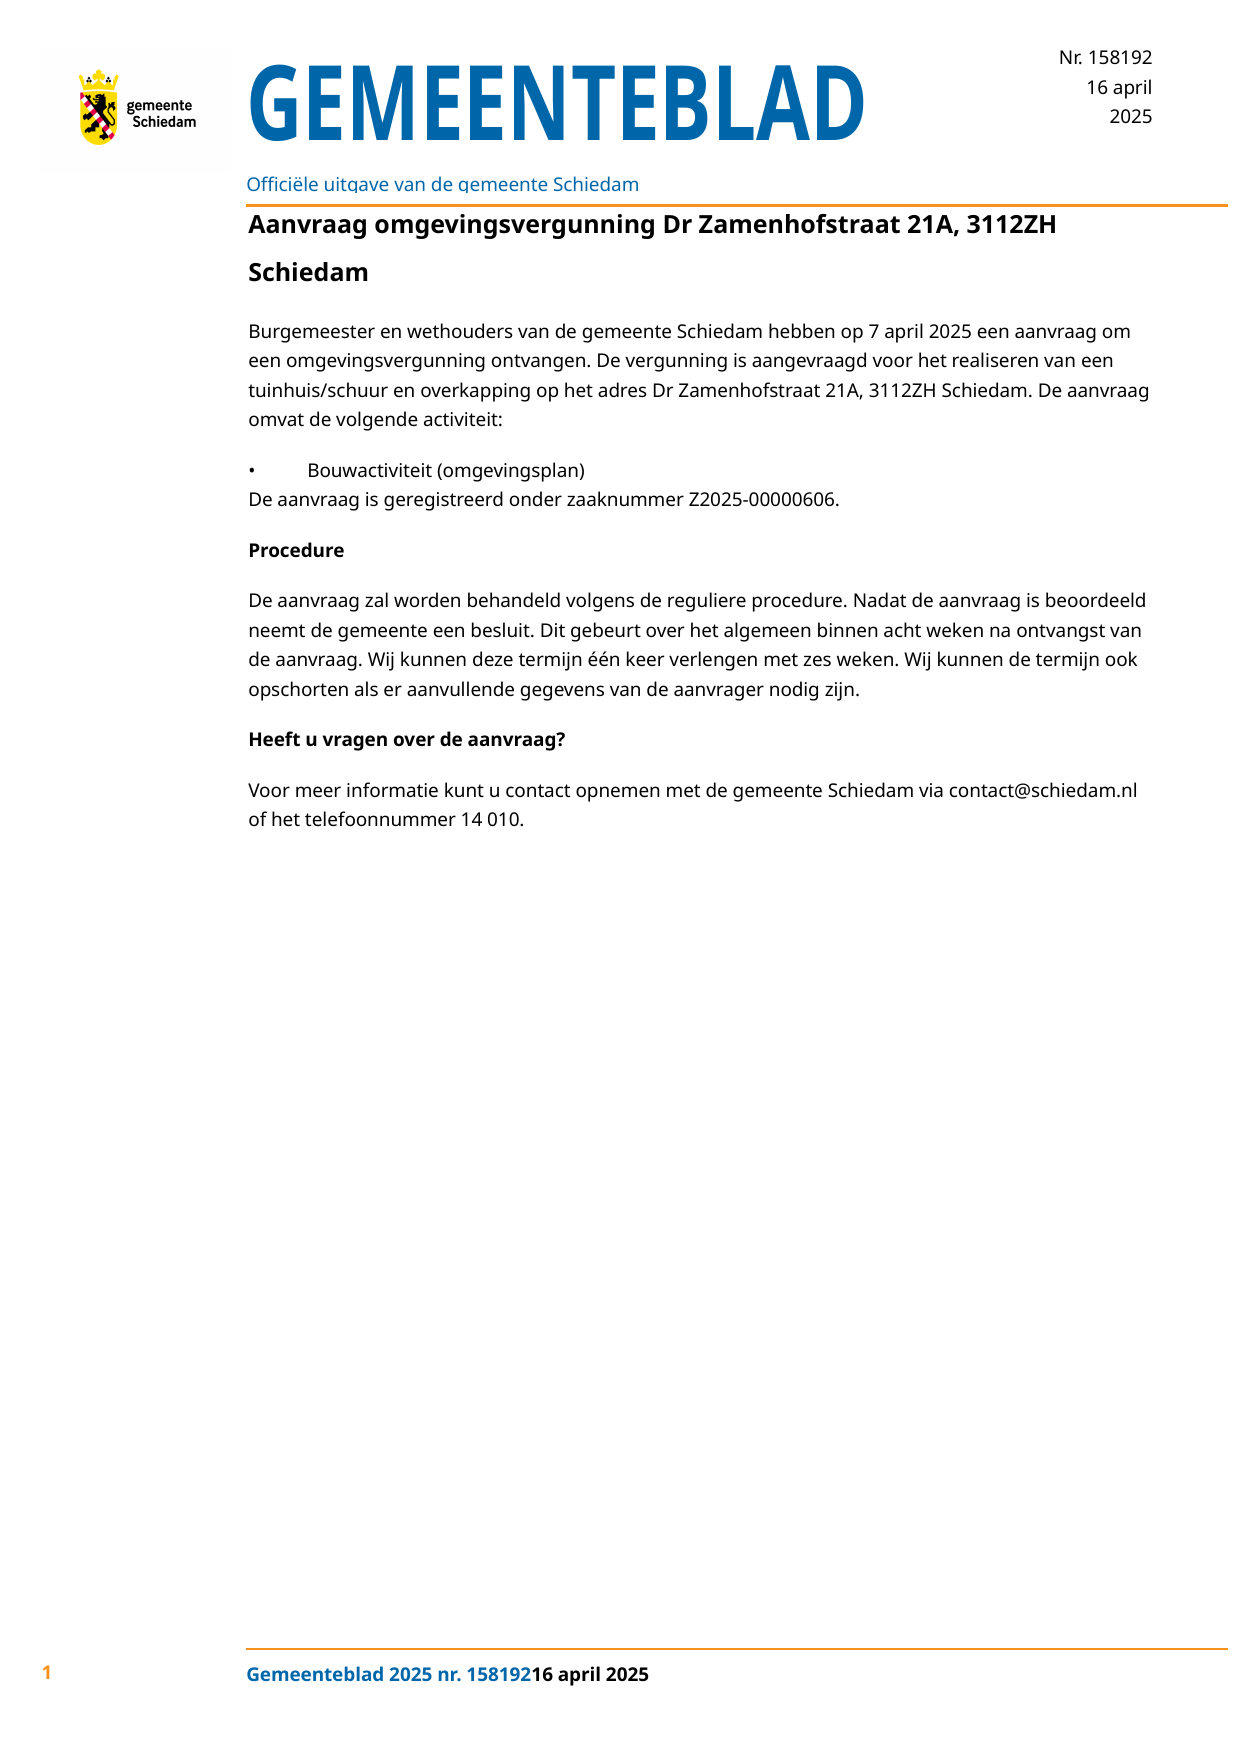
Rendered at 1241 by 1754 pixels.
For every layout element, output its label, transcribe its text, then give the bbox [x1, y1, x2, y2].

picture [41, 47, 231, 172]
text De aanvraag is geregistreerd onder zaaknummer Z2025-00000606. [248, 487, 1152, 512]
text Aanvraag omgevingsvergunning Dr Zamenhofstraat 21A, 3112ZH Schiedam [248, 207, 1152, 288]
text Voor meer informatie kunt u contact opnemen met de gemeente Schiedam via contact@schiedam.nl of het telefoonnummer 14 010. [248, 777, 1152, 832]
text De aanvraag zal worden behandeld volgens de reguliere procedure. Nadat de aanvraag is beoordeeld neemt de gemeente een besluit. Dit gebeurt over het algemeen binnen acht weken na ontvangst van de aanvraag. Wij kunnen deze termijn één keer verlengen met zes weken. Wij kunnen de termijn ook opschorten als er aanvullende gegevens van de aanvrager nodig zijn. [248, 587, 1152, 702]
text Burgemeester en wethouders van de gemeente Schiedam hebben op 7 april 2025 een aanvraag om een omgevingsvergunning ontvangen. De vergunning is aangevraagd voor het realiseren van een tuinhuis/schuur en overkapping op het adres Dr Zamenhofstraat 21A, 3112ZH Schiedam. De aanvraag omvat de volgende activiteit: [248, 318, 1152, 432]
list Bouwactiviteit (omgevingsplan) [248, 457, 1152, 483]
text Heeft u vragen over de aanvraag? [248, 727, 1152, 752]
text Procedure [248, 537, 1152, 563]
